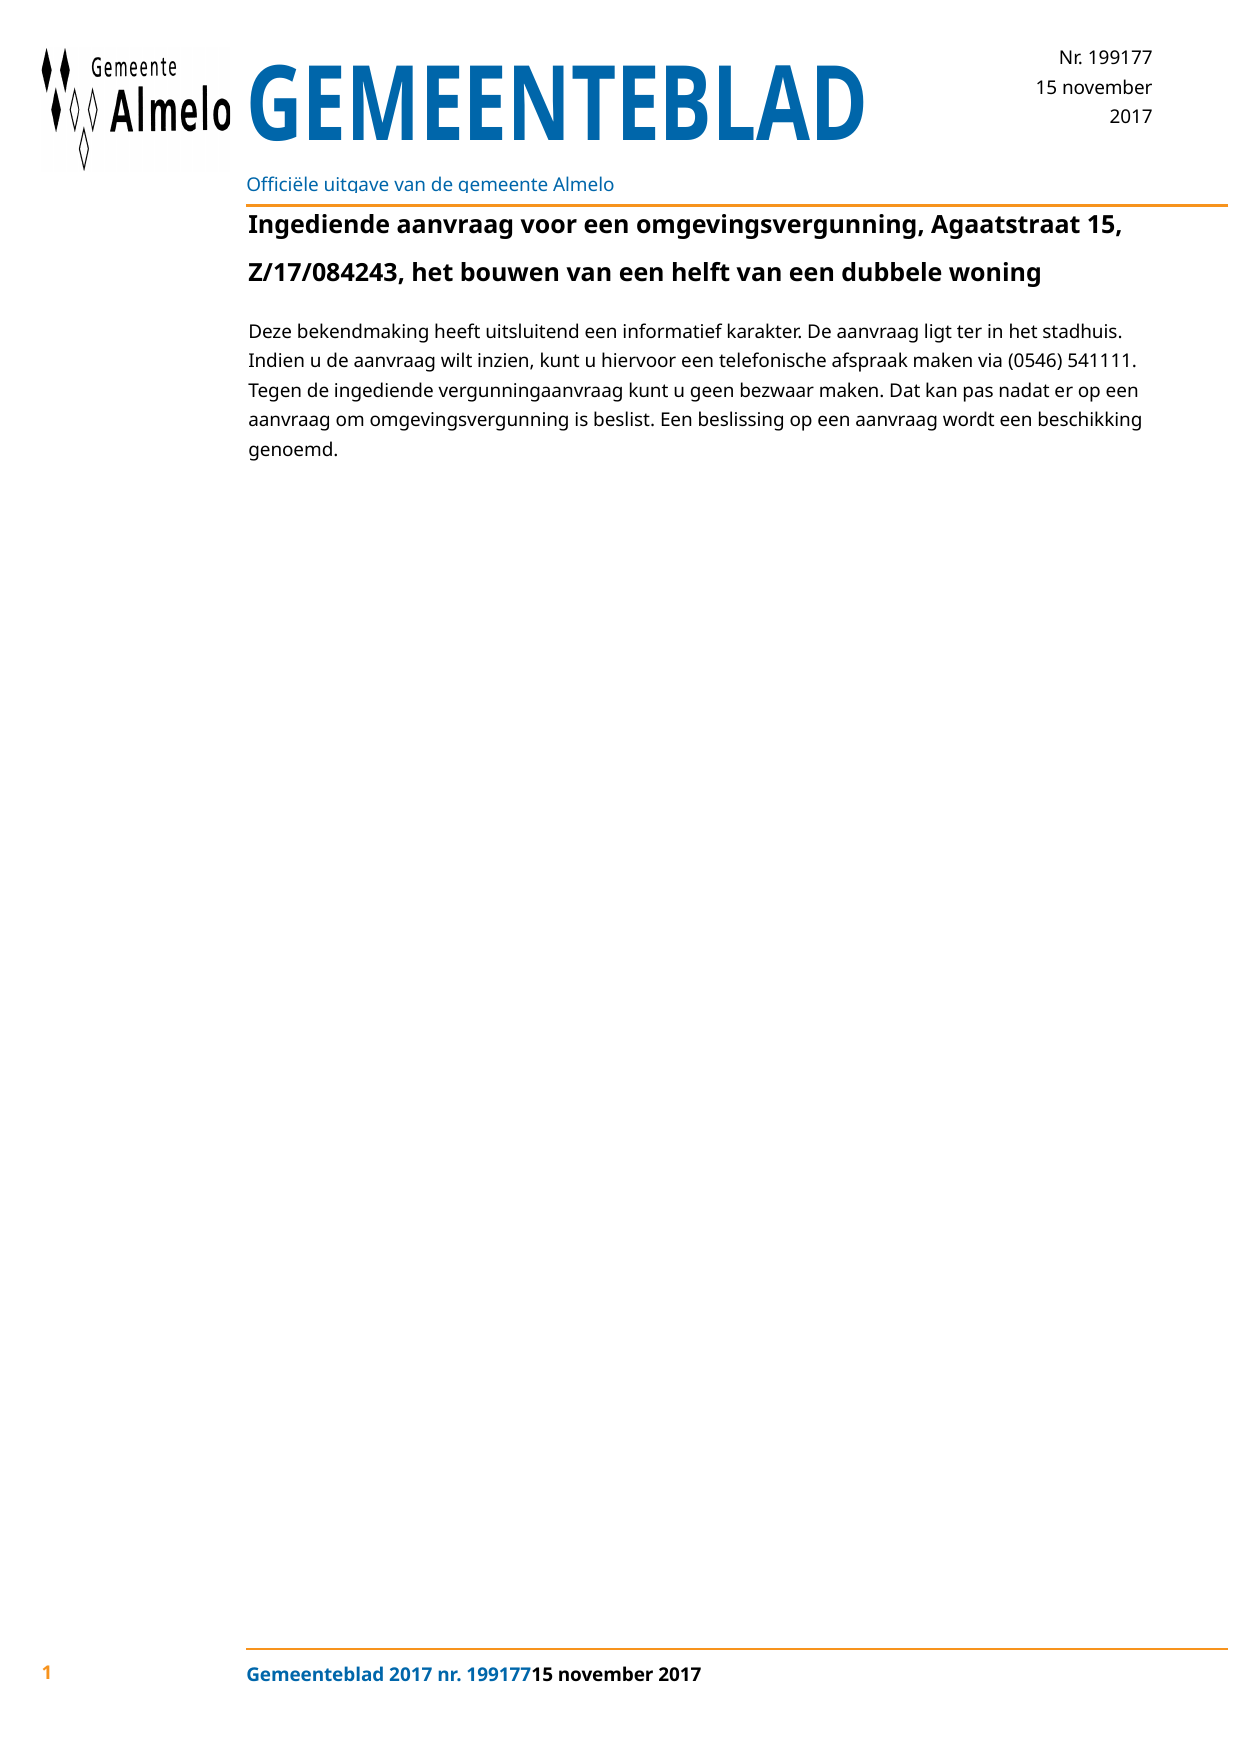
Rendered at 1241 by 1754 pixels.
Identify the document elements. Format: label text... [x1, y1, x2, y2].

picture [41, 47, 231, 172]
text Ingediende aanvraag voor een omgevingsvergunning, Agaatstraat 15, Z/17/084243, het bouwen van een helft van een dubbele woning [248, 207, 1152, 288]
text Deze bekendmaking heeft uitsluitend een informatief karakter. De aanvraag ligt ter in het stadhuis. Indien u de aanvraag wilt inzien, kunt u hiervoor een telefonische afspraak maken via (0546) 541111. Tegen de ingediende vergunningaanvraag kunt u geen bezwaar maken. Dat kan pas nadat er op een aanvraag om omgevingsvergunning is beslist. Een beslissing op een aanvraag wordt een beschikking genoemd. [248, 318, 1152, 462]
